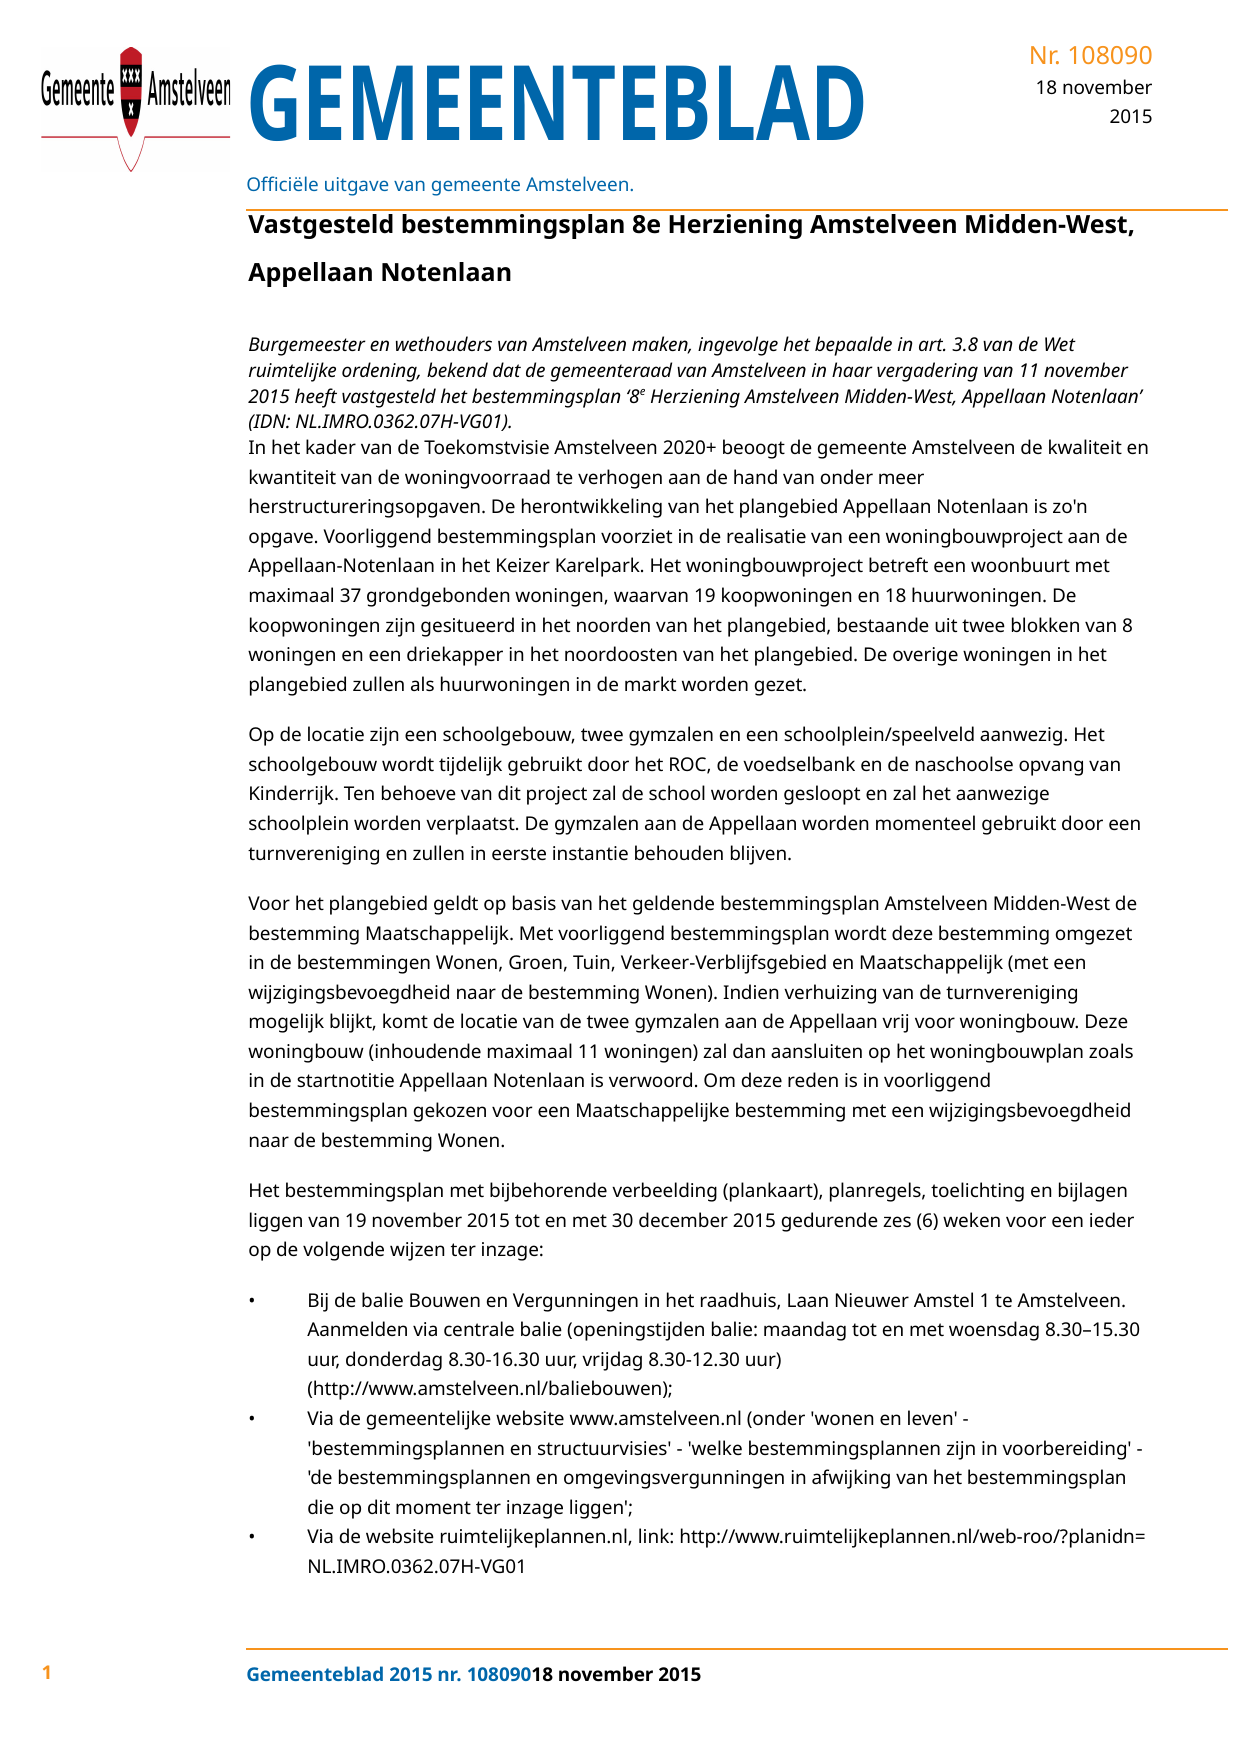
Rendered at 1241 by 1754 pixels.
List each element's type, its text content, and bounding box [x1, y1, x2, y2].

text Voor het plangebied geldt op basis van het geldende bestemmingsplan Amstelveen Midden-West de bestemming Maatschappelijk. Met voorliggend bestemmingsplan wordt deze bestemming omgezet in de bestemmingen Wonen, Groen, Tuin, Verkeer-Verblijfsgebied en Maatschappelijk (met een wijzigingsbevoegdheid naar de bestemming Wonen). Indien verhuizing van de turnvereniging mogelijk blijkt, komt de locatie van de twee gymzalen aan de Appellaan vrij voor woningbouw. Deze woningbouw (inhoudende maximaal 11 woningen) zal dan aansluiten op het woningbouwplan zoals in de startnotitie Appellaan Notenlaan is verwoord. Om deze reden is in voorliggend bestemmingsplan gekozen voor een Maatschappelijke bestemming met een wijzigingsbevoegdheid naar de bestemming Wonen. [248, 890, 1152, 1153]
list Via de website ruimtelijkeplannen.nl, link: http://www.ruimtelijkeplannen.nl/web-roo/?planidn= NL.IMRO.0362.07H-VG01 [248, 1523, 1152, 1579]
picture [41, 47, 231, 172]
text Op de locatie zijn een schoolgebouw, twee gymzalen en een schoolplein/speelveld aanwezig. Het schoolgebouw wordt tijdelijk gebruikt door het ROC, de voedselbank en de naschoolse opvang van Kinderrijk. Ten behoeve van dit project zal de school worden gesloopt en zal het aanwezige schoolplein worden verplaatst. De gymzalen aan de Appellaan worden momenteel gebruikt door een turnvereniging en zullen in eerste instantie behouden blijven. [248, 721, 1152, 866]
text Vastgesteld bestemmingsplan 8e Herziening Amstelveen Midden-West, Appellaan Notenlaan [248, 211, 1152, 288]
text Het bestemmingsplan met bijbehorende verbeelding (plankaart), planregels, toelichting en bijlagen liggen van 19 november 2015 tot en met 30 december 2015 gedurende zes (6) weken voor een ieder op de volgende wijzen ter inzage: [248, 1177, 1152, 1262]
text Burgemeester en wethouders van Amstelveen maken, ingevolge het bepaalde in art. 3.8 van de Wet ruimtelijke ordening, bekend dat de gemeenteraad van Amstelveen in haar vergadering van 11 november 2015 heeft vastgesteld het bestemmingsplan ‘8e Herziening Amstelveen Midden-West, Appellaan Notenlaan’ (IDN: NL.IMRO.0362.07H-VG01). [248, 331, 1152, 434]
list Via de gemeentelijke website www.amstelveen.nl (onder 'wonen en leven' - 'bestemmingsplannen en structuurvisies' - 'welke bestemmingsplannen zijn in voorbereiding' - 'de bestemmingsplannen en omgevingsvergunningen in afwijking van het bestemmingsplan die op dit moment ter inzage liggen'; [248, 1405, 1152, 1520]
text In het kader van de Toekomstvisie Amstelveen 2020+ beoogt de gemeente Amstelveen de kwaliteit en kwantiteit van de woningvoorraad te verhogen aan de hand van onder meer herstructureringsopgaven. De herontwikkeling van het plangebied Appellaan Notenlaan is zo'n opgave. Voorliggend bestemmingsplan voorziet in de realisatie van een woningbouwproject aan de Appellaan-Notenlaan in het Keizer Karelpark. Het woningbouwproject betreft een woonbuurt met maximaal 37 grondgebonden woningen, waarvan 19 koopwoningen en 18 huurwoningen. De koopwoningen zijn gesitueerd in het noorden van het plangebied, bestaande uit twee blokken van 8 woningen en een driekapper in het noordoosten van het plangebied. De overige woningen in het plangebied zullen als huurwoningen in de markt worden gezet. [248, 434, 1152, 697]
list Bij de balie Bouwen en Vergunningen in het raadhuis, Laan Nieuwer Amstel 1 te Amstelveen. Aanmelden via centrale balie (openingstijden balie: maandag tot en met woensdag 8.30–15.30 uur, donderdag 8.30-16.30 uur, vrijdag 8.30-12.30 uur) (http://www.amstelveen.nl/baliebouwen); [248, 1287, 1152, 1401]
